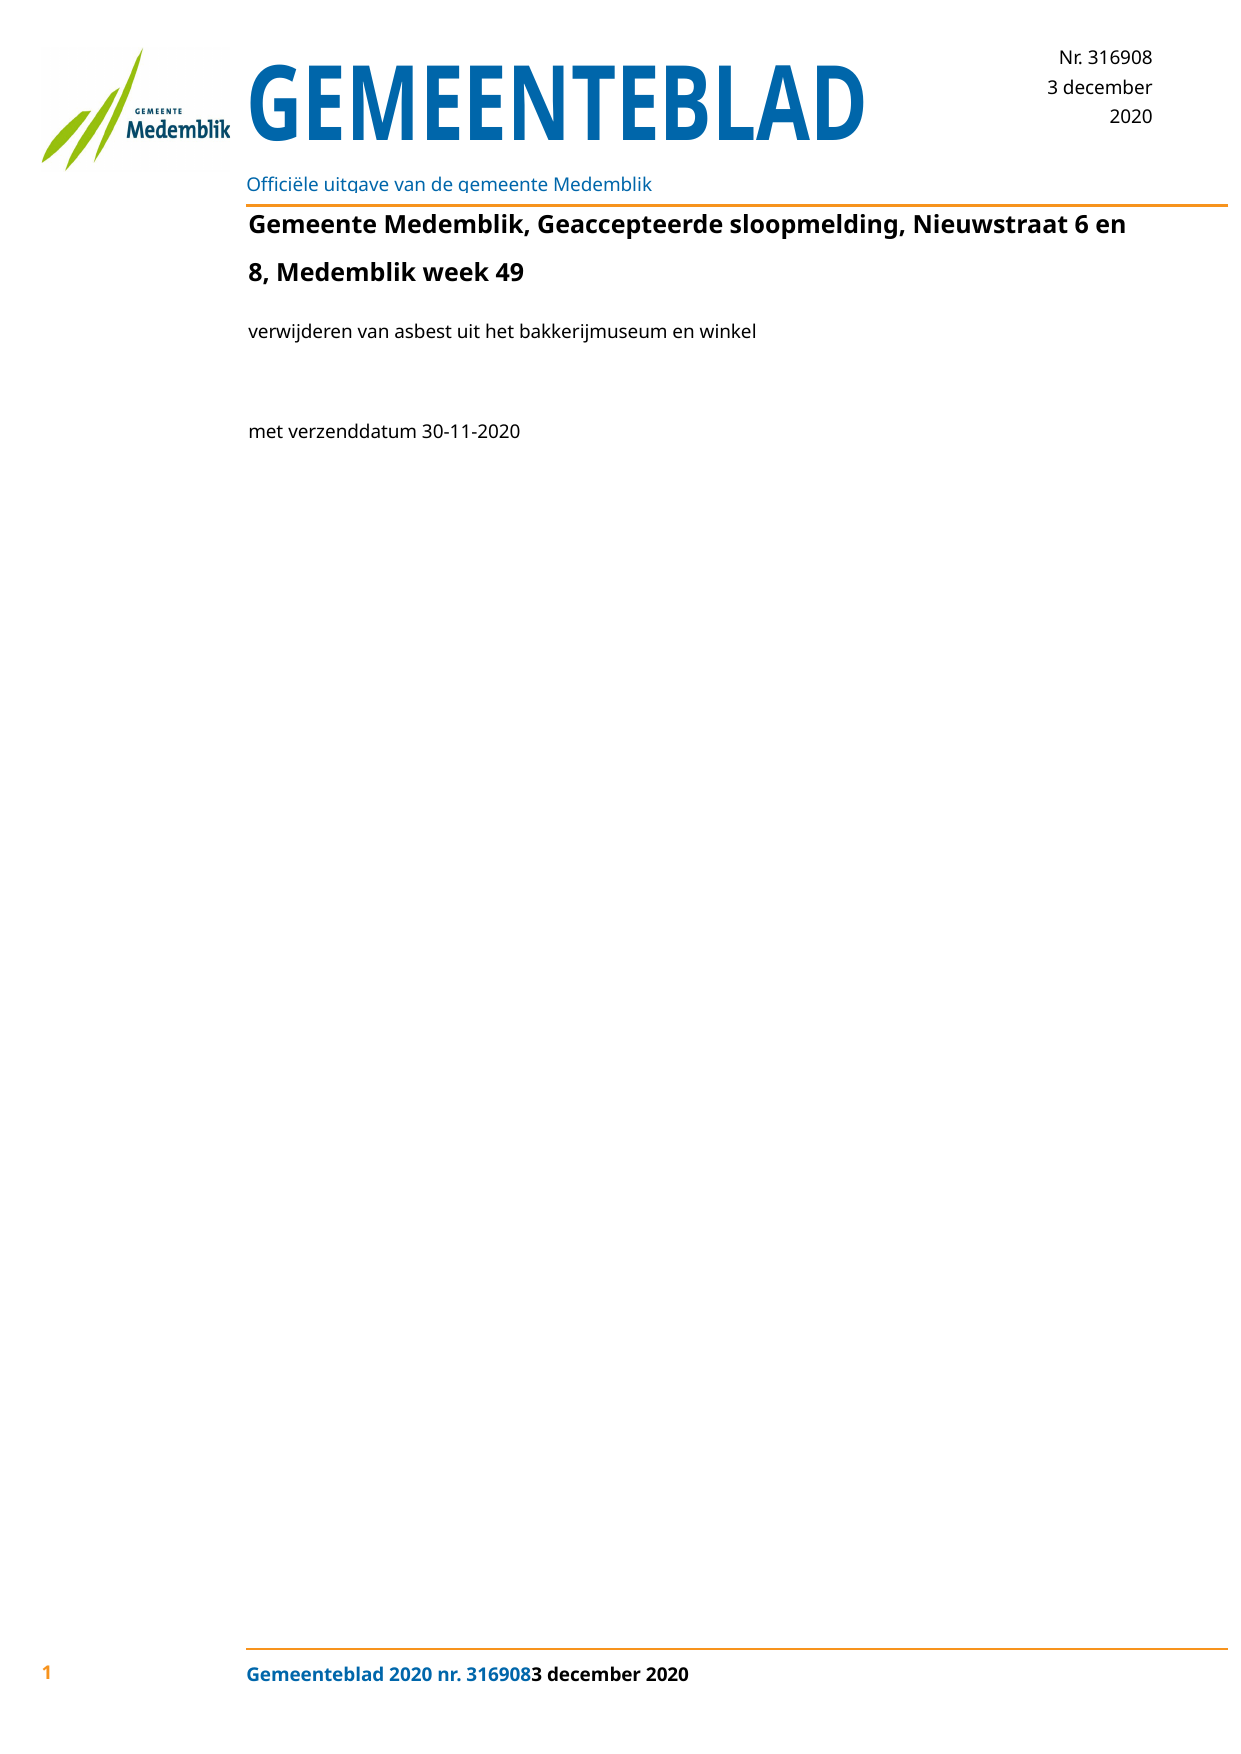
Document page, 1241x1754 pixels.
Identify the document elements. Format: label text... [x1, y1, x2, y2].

picture [41, 47, 231, 172]
text Gemeente Medemblik, Geaccepteerde sloopmelding, Nieuwstraat 6 en 8, Medemblik week 49 [248, 207, 1152, 288]
text met verzenddatum 30-11-2020 [248, 419, 1152, 444]
text verwijderen van asbest uit het bakkerijmuseum en winkel [248, 318, 1152, 344]
